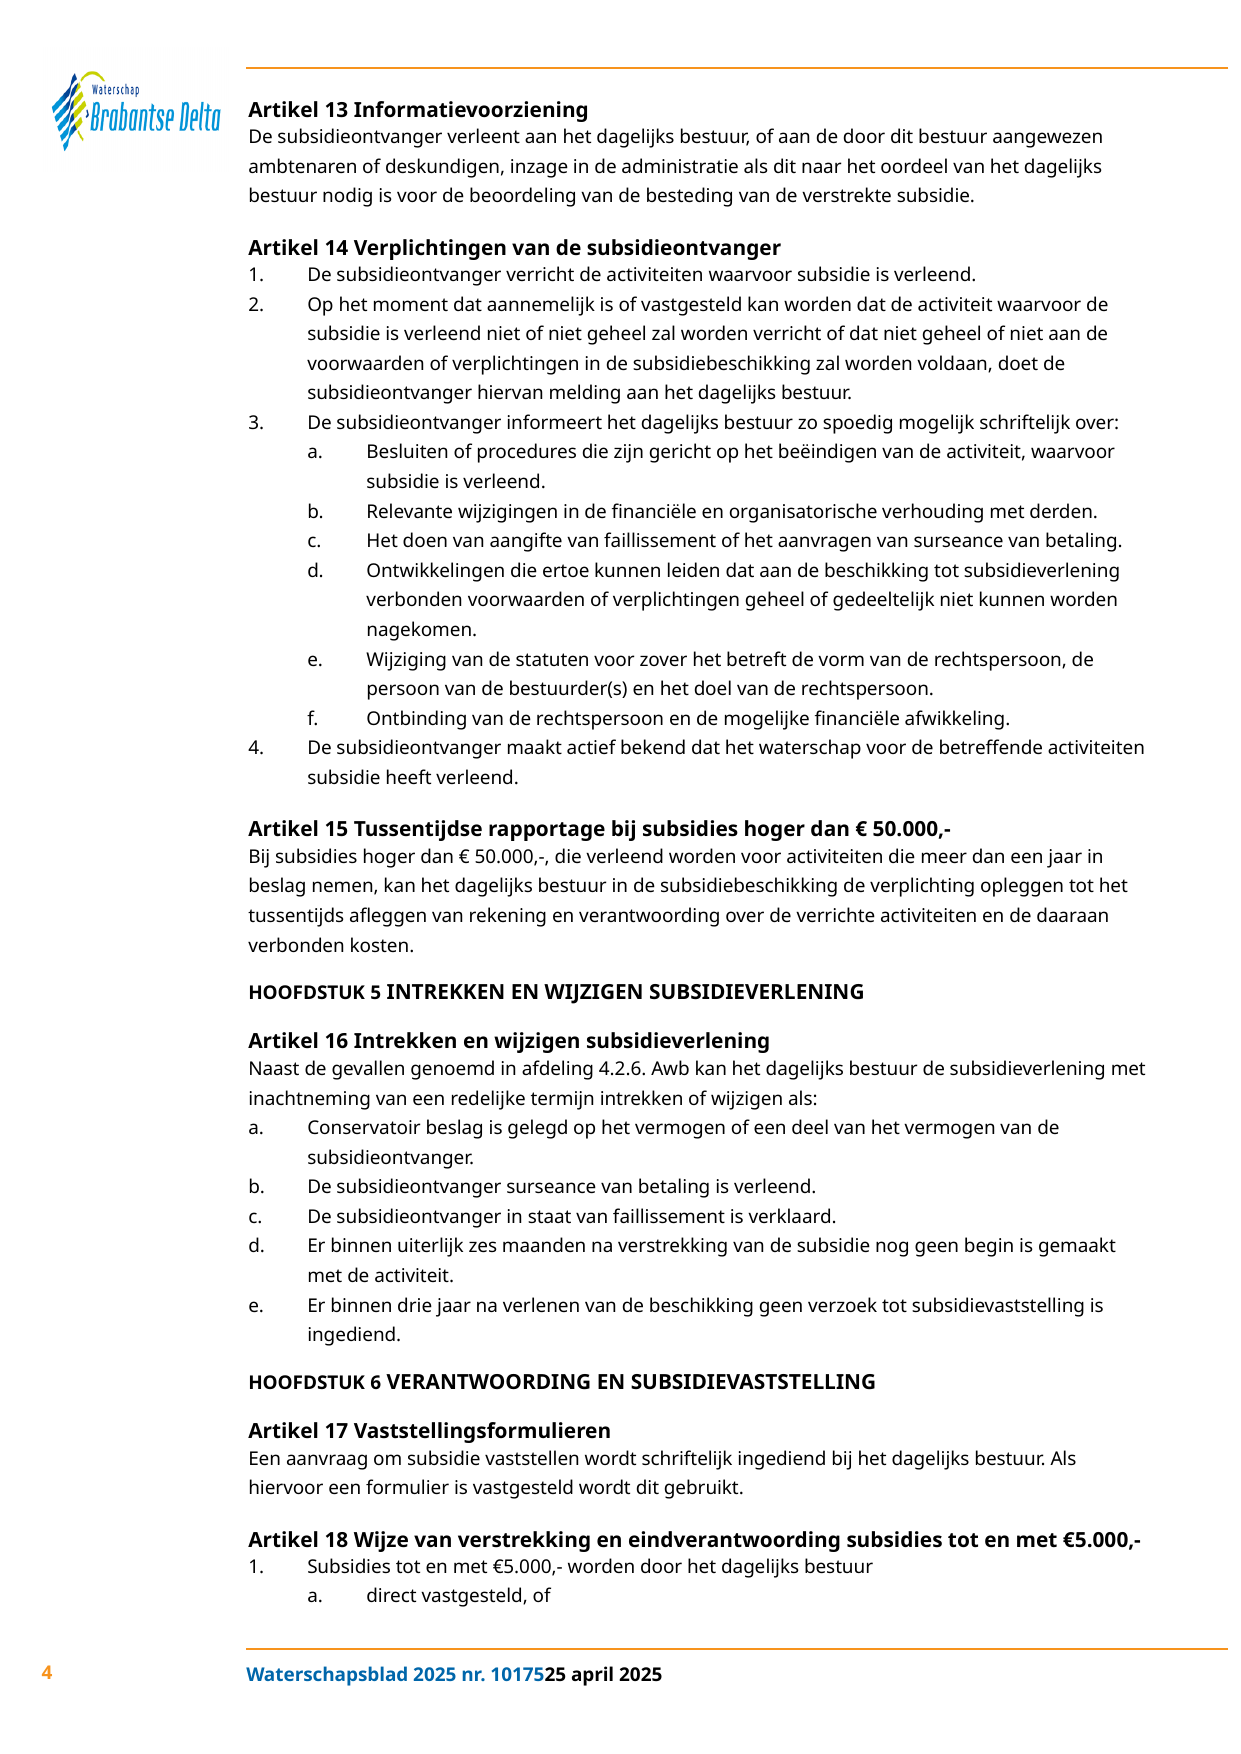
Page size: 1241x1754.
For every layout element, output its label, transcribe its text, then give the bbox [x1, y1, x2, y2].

text De subsidieontvanger verleent aan het dagelijks bestuur, of aan de door dit bestuur aangewezen ambtenaren of deskundigen, inzage in de administratie als dit naar het oordeel van het dagelijks bestuur nodig is voor de beoordeling van de besteding van de verstrekte subsidie. [248, 123, 1152, 208]
text Artikel 17 Vaststellingsformulieren [248, 1416, 1152, 1445]
list Ontwikkelingen die ertoe kunnen leiden dat aan de beschikking tot subsidieverlening verbonden voorwaarden of verplichtingen geheel of gedeeltelijk niet kunnen worden nagekomen. [307, 557, 1152, 642]
text Artikel 13 Informatievoorziening [248, 95, 1152, 123]
text HOOFDSTUK 5 INTREKKEN EN WIJZIGEN SUBSIDIEVERLENING [248, 977, 1152, 1006]
text Artikel 16 Intrekken en wijzigen subsidieverlening [248, 1027, 1152, 1055]
text Artikel 18 Wijze van verstrekking en eindverantwoording subsidies tot en met €5.000,- [248, 1525, 1152, 1553]
text Bij subsidies hoger dan € 50.000,-, die verleend worden voor activiteiten die meer dan een jaar in beslag nemen, kan het dagelijks bestuur in de subsidiebeschikking de verplichting opleggen tot het tussentijds afleggen van rekening en verantwoording over de verrichte activiteiten en de daaraan verbonden kosten. [248, 843, 1152, 957]
text HOOFDSTUK 6 VERANTWOORDING EN SUBSIDIEVASTSTELLING [248, 1367, 1152, 1395]
list direct vastgesteld, of [307, 1583, 1152, 1608]
list Het doen van aangifte van faillissement of het aanvragen van surseance van betaling. [307, 527, 1152, 553]
list De subsidieontvanger verricht de activiteiten waarvoor subsidie is verleend. [248, 261, 1152, 287]
list Relevante wijzigingen in de financiële en organisatorische verhouding met derden. [307, 498, 1152, 524]
list Wijziging van de statuten voor zover het betreft de vorm van de rechtspersoon, de persoon van de bestuurder(s) en het doel van de rechtspersoon. [307, 646, 1152, 701]
list Er binnen drie jaar na verlenen van de beschikking geen verzoek tot subsidievaststelling is ingediend. [248, 1292, 1152, 1347]
list De subsidieontvanger surseance van betaling is verleend. [248, 1173, 1152, 1199]
text Een aanvraag om subsidie vaststellen wordt schriftelijk ingediend bij het dagelijks bestuur. Als hiervoor een formulier is vastgesteld wordt dit gebruikt. [248, 1445, 1152, 1500]
list Subsidies tot en met €5.000,- worden door het dagelijks bestuur [248, 1553, 1152, 1579]
list De subsidieontvanger maakt actief bekend dat het waterschap voor de betreffende activiteiten subsidie heeft verleend. [248, 734, 1152, 790]
text Artikel 15 Tussentijdse rapportage bij subsidies hoger dan € 50.000,- [248, 814, 1152, 843]
list Besluiten of procedures die zijn gericht op het beëindigen van de activiteit, waarvoor subsidie is verleend. [307, 439, 1152, 494]
text Naast de gevallen genoemd in afdeling 4.2.6. Awb kan het dagelijks bestuur de subsidieverlening met inachtneming van een redelijke termijn intrekken of wijzigen als: [248, 1055, 1152, 1110]
list De subsidieontvanger in staat van faillissement is verklaard. [248, 1203, 1152, 1229]
list De subsidieontvanger informeert het dagelijks bestuur zo spoedig mogelijk schriftelijk over: [248, 409, 1152, 435]
picture [41, 47, 231, 172]
list Er binnen uiterlijk zes maanden na verstrekking van de subsidie nog geen begin is gemaakt met de activiteit. [248, 1233, 1152, 1288]
list Op het moment dat aannemelijk is of vastgesteld kan worden dat de activiteit waarvoor de subsidie is verleend niet of niet geheel zal worden verricht of dat niet geheel of niet aan de voorwaarden of verplichtingen in de subsidiebeschikking zal worden voldaan, doet de subsidieontvanger hiervan melding aan het dagelijks bestuur. [248, 291, 1152, 405]
list Conservatoir beslag is gelegd op het vermogen of een deel van het vermogen van de subsidieontvanger. [248, 1114, 1152, 1169]
text Artikel 14 Verplichtingen van de subsidieontvanger [248, 233, 1152, 261]
list Ontbinding van de rechtspersoon en de mogelijke financiële afwikkeling. [307, 705, 1152, 731]
